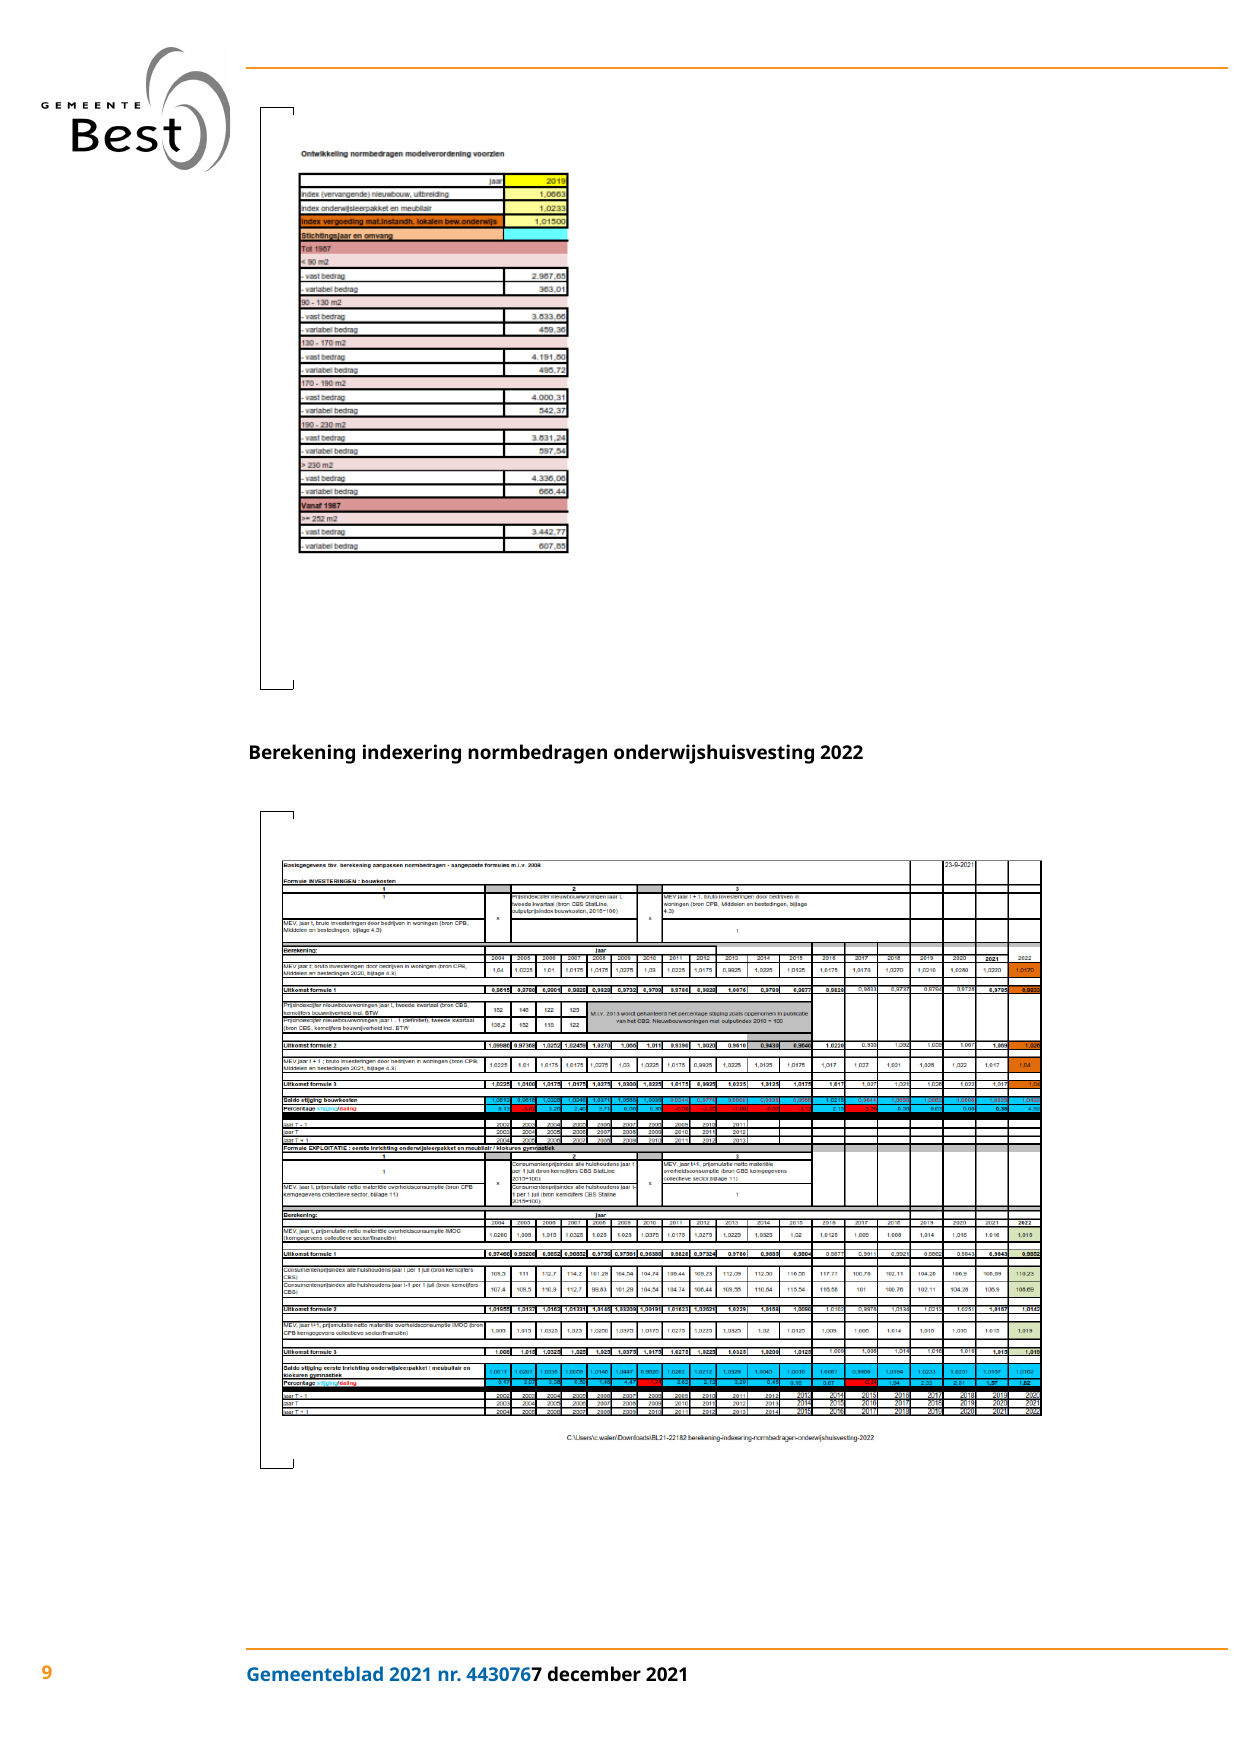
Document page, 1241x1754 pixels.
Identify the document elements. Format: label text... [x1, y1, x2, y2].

text Berekening indexering normbedragen onderwijshuisvesting 2022 [248, 739, 1152, 765]
picture [268, 115, 1173, 680]
picture [41, 47, 231, 172]
picture [268, 819, 1173, 1459]
